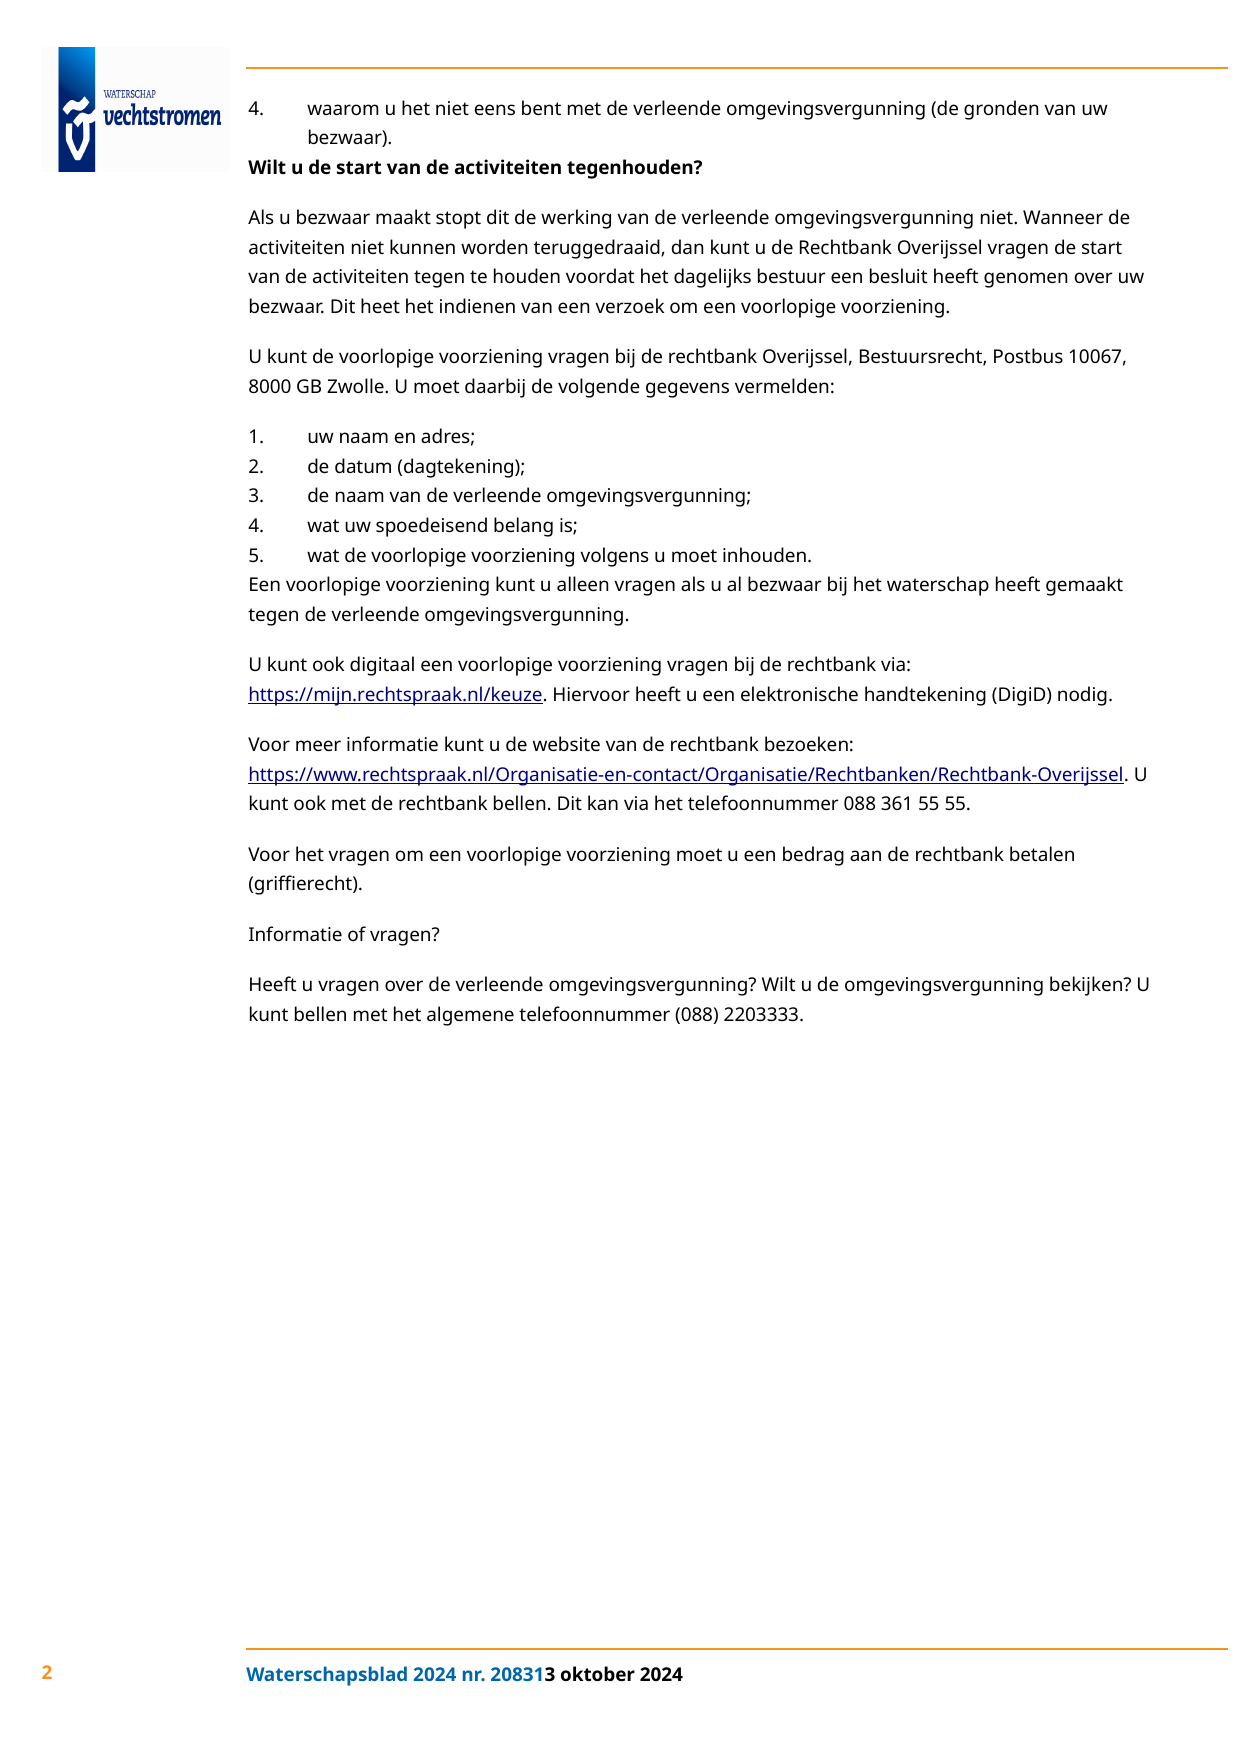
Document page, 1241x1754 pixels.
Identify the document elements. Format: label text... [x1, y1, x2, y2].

list waarom u het niet eens bent met de verleende omgevingsvergunning (de gronden van uw bezwaar). [248, 95, 1152, 150]
text Wilt u de start van de activiteiten tegenhouden? [248, 154, 1152, 180]
list de naam van de verleende omgevingsvergunning; [248, 483, 1152, 508]
text Informatie of vragen? [248, 921, 1152, 947]
picture [41, 47, 231, 172]
list wat de voorlopige voorziening volgens u moet inhouden. [248, 542, 1152, 568]
text Een voorlopige voorziening kunt u alleen vragen als u al bezwaar bij het waterschap heeft gemaakt tegen de verleende omgevingsvergunning. [248, 571, 1152, 627]
text Heeft u vragen over de verleende omgevingsvergunning? Wilt u de omgevingsvergunning bekijken? U kunt bellen met het algemene telefoonnummer (088) 2203333. [248, 971, 1152, 1027]
text Als u bezwaar maakt stopt dit de werking van de verleende omgevingsvergunning niet. Wanneer de activiteiten niet kunnen worden teruggedraaid, dan kunt u de Rechtbank Overijssel vragen de start van de activiteiten tegen te houden voordat het dagelijks bestuur een besluit heeft genomen over uw bezwaar. Dit heet het indienen van een verzoek om een voorlopige voorziening. [248, 204, 1152, 319]
list wat uw spoedeisend belang is; [248, 512, 1152, 538]
text Voor het vragen om een voorlopige voorziening moet u een bedrag aan de rechtbank betalen (griffierecht). [248, 841, 1152, 896]
text U kunt de voorlopige voorziening vragen bij de rechtbank Overijssel, Bestuursrecht, Postbus 10067, 8000 GB Zwolle. U moet daarbij de volgende gegevens vermelden: [248, 343, 1152, 399]
list de datum (dagtekening); [248, 453, 1152, 479]
text U kunt ook digitaal een voorlopige voorziening vragen bij de rechtbank via: https://mijn.rechtspraak.nl/keuze. Hiervoor heeft u een elektronische handtekening (DigiD) nodig. [248, 651, 1152, 707]
text Voor meer informatie kunt u de website van de rechtbank bezoeken: https://www.rechtspraak.nl/Organisatie-en-contact/Organisatie/Rechtbanken/Rechtbank-Overijssel. U kunt ook met de rechtbank bellen. Dit kan via het telefoonnummer 088 361 55 55. [248, 731, 1152, 816]
list uw naam en adres; [248, 423, 1152, 449]
